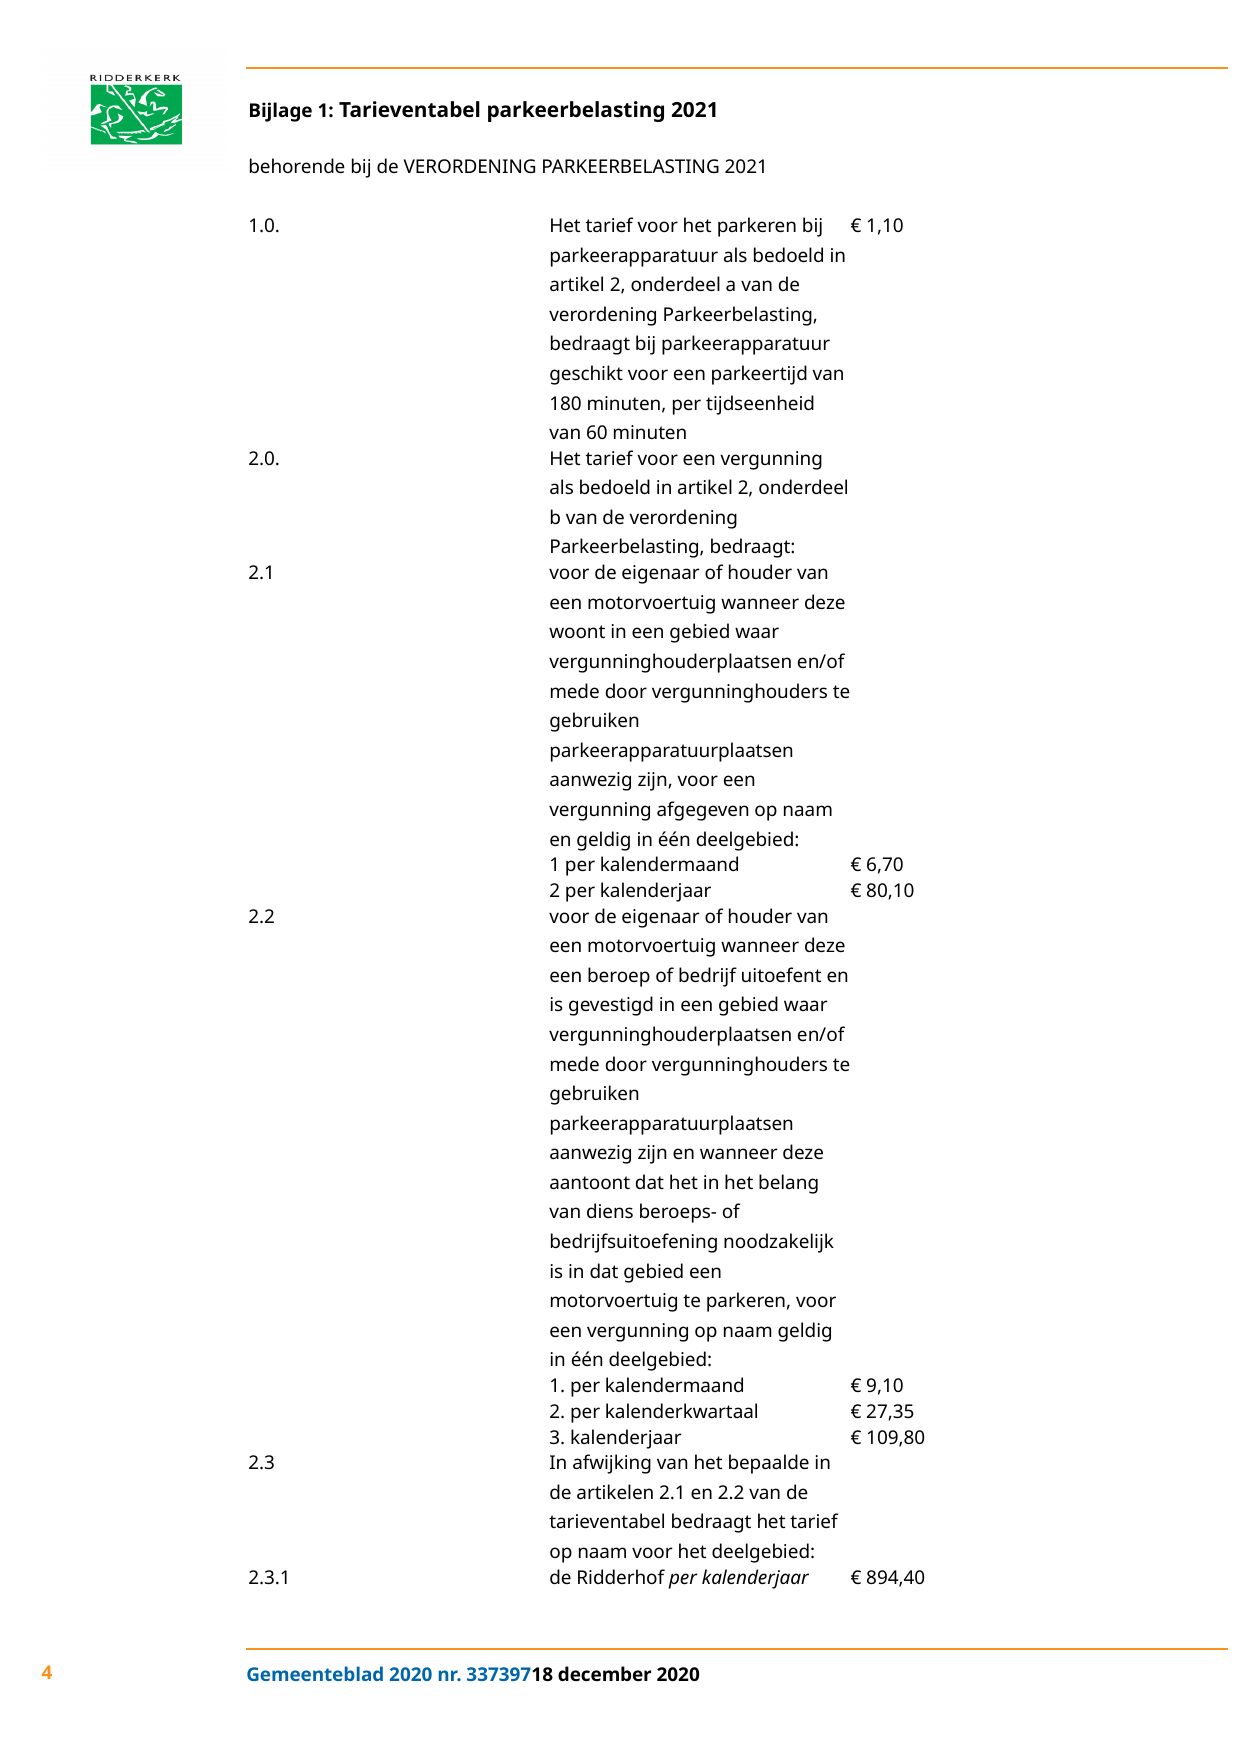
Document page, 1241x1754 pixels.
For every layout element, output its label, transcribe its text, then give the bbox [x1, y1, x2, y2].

table_cell In afwijking van het bepaalde in de artikelen 2.1 en 2.2 van de tarieventabel bedraagt het tarief op naam voor het deelgebied: [549, 1450, 850, 1564]
table_cell [850, 445, 1152, 559]
text behorende bij de VERORDENING PARKEERBELASTING 2021 [248, 153, 1152, 179]
table_cell 2 per kalenderjaar [549, 877, 850, 903]
table_cell € 27,35 [850, 1398, 1152, 1424]
text Bijlage 1: Tarieventabel parkeerbelasting 2021 [248, 95, 1152, 123]
table_cell [248, 1424, 549, 1449]
table_cell € 894,40 [850, 1564, 1152, 1590]
table_cell [248, 877, 549, 903]
table_cell 2.3 [248, 1450, 549, 1564]
table_header € 1,10 [850, 212, 1152, 445]
table_cell de Ridderhof per kalenderjaar [549, 1564, 850, 1590]
table_cell 2. per kalenderkwartaal [549, 1398, 850, 1424]
table_cell 2.0. [248, 445, 549, 559]
table_cell 3. kalenderjaar [549, 1424, 850, 1449]
table_cell [850, 560, 1152, 851]
table_cell [248, 851, 549, 877]
table_cell € 9,10 [850, 1373, 1152, 1398]
table_cell 2.3.1 [248, 1564, 549, 1590]
table_header Het tarief voor het parkeren bij parkeerapparatuur als bedoeld in artikel 2, onderdeel a van de verordening Parkeerbelasting, bedraagt bij parkeerapparatuur geschikt voor een parkeertijd van 180 minuten, per tijdseenheid van 60 minuten [549, 212, 850, 445]
table_cell [248, 1398, 549, 1424]
table_cell € 6,70 [850, 851, 1152, 877]
table_cell [850, 903, 1152, 1372]
table_cell [248, 1373, 549, 1398]
table_cell 1 per kalendermaand [549, 851, 850, 877]
picture [41, 47, 231, 172]
table_cell 2.1 [248, 560, 549, 851]
table_cell Het tarief voor een vergunning als bedoeld in artikel 2, onderdeel b van de verordening Parkeerbelasting, bedraagt: [549, 445, 850, 559]
table_header 1.0. [248, 212, 549, 445]
table_cell voor de eigenaar of houder van een motorvoertuig wanneer deze woont in een gebied waar vergunninghouderplaatsen en/of mede door vergunninghouders te gebruiken parkeerapparatuurplaatsen aanwezig zijn, voor een vergunning afgegeven op naam en geldig in één deelgebied: [549, 560, 850, 851]
table_cell € 80,10 [850, 877, 1152, 903]
table_cell 2.2 [248, 903, 549, 1372]
table_cell [850, 1450, 1152, 1564]
table_cell € 109,80 [850, 1424, 1152, 1449]
table_cell 1. per kalendermaand [549, 1373, 850, 1398]
table_cell voor de eigenaar of houder van een motorvoertuig wanneer deze een beroep of bedrijf uitoefent en is gevestigd in een gebied waar vergunninghouderplaatsen en/of mede door vergunninghouders te gebruiken parkeerapparatuurplaatsen aanwezig zijn en wanneer deze aantoont dat het in het belang van diens beroeps- of bedrijfsuitoefening noodzakelijk is in dat gebied een motorvoertuig te parkeren, voor een vergunning op naam geldig in één deelgebied: [549, 903, 850, 1372]
